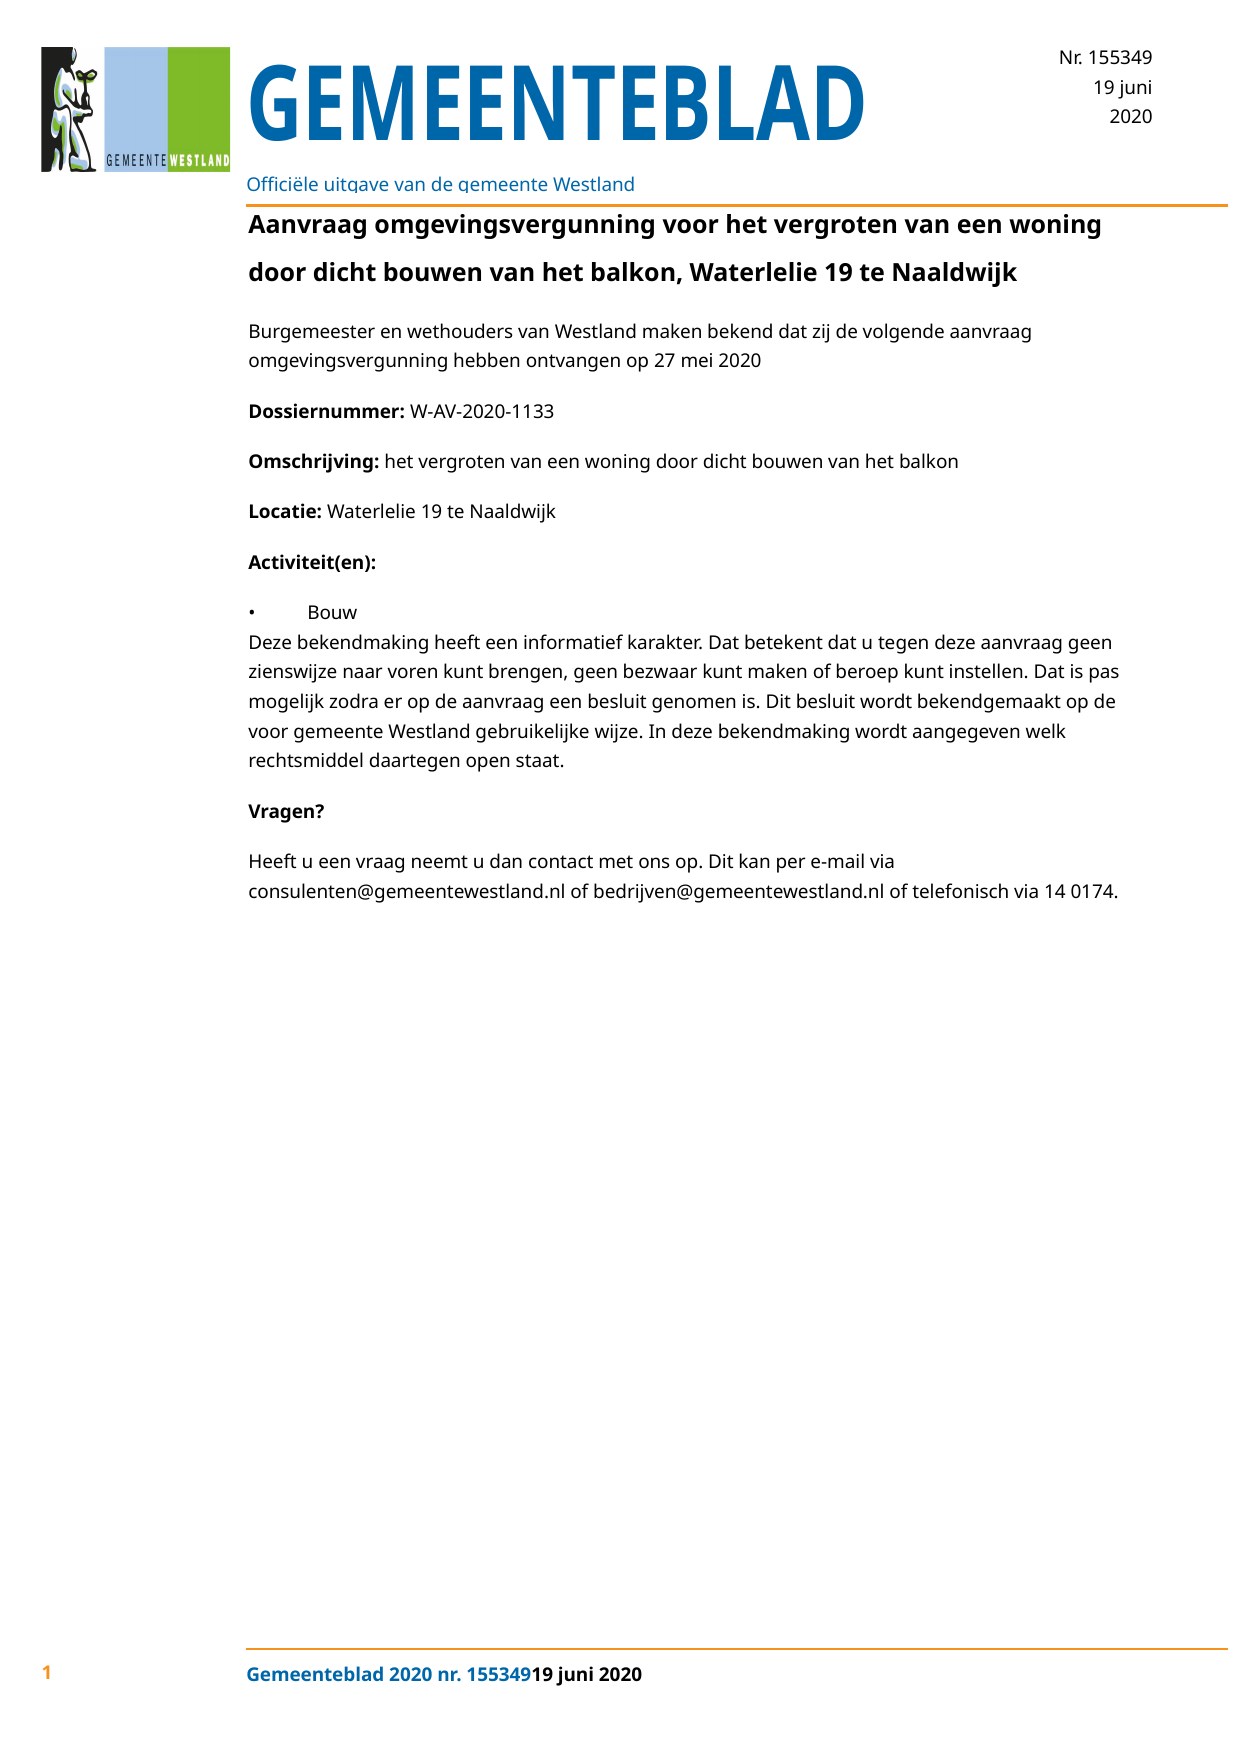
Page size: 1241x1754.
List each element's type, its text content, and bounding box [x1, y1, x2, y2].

text Dossiernummer: W-AV-2020-1133 [248, 398, 1152, 424]
text Burgemeester en wethouders van Westland maken bekend dat zij de volgende aanvraag omgevingsvergunning hebben ontvangen op 27 mei 2020 [248, 318, 1152, 373]
text Aanvraag omgevingsvergunning voor het vergroten van een woning door dicht bouwen van het balkon, Waterlelie 19 te Naaldwijk [248, 207, 1152, 288]
list Bouw [248, 599, 1152, 625]
text Deze bekendmaking heeft een informatief karakter. Dat betekent dat u tegen deze aanvraag geen zienswijze naar voren kunt brengen, geen bezwaar kunt maken of beroep kunt instellen. Dat is pas mogelijk zodra er op de aanvraag een besluit genomen is. Dit besluit wordt bekendgemaakt op de voor gemeente Westland gebruikelijke wijze. In deze bekendmaking wordt aangegeven welk rechtsmiddel daartegen open staat. [248, 629, 1152, 773]
picture [41, 47, 231, 172]
text Omschrijving: het vergroten van een woning door dicht bouwen van het balkon [248, 448, 1152, 474]
text Locatie: Waterlelie 19 te Naaldwijk [248, 499, 1152, 524]
text Vragen? [248, 798, 1152, 824]
text Heeft u een vraag neemt u dan contact met ons op. Dit kan per e-mail via consulenten@gemeentewestland.nl of bedrijven@gemeentewestland.nl of telefonisch via 14 0174. [248, 848, 1152, 904]
text Activiteit(en): [248, 549, 1152, 575]
